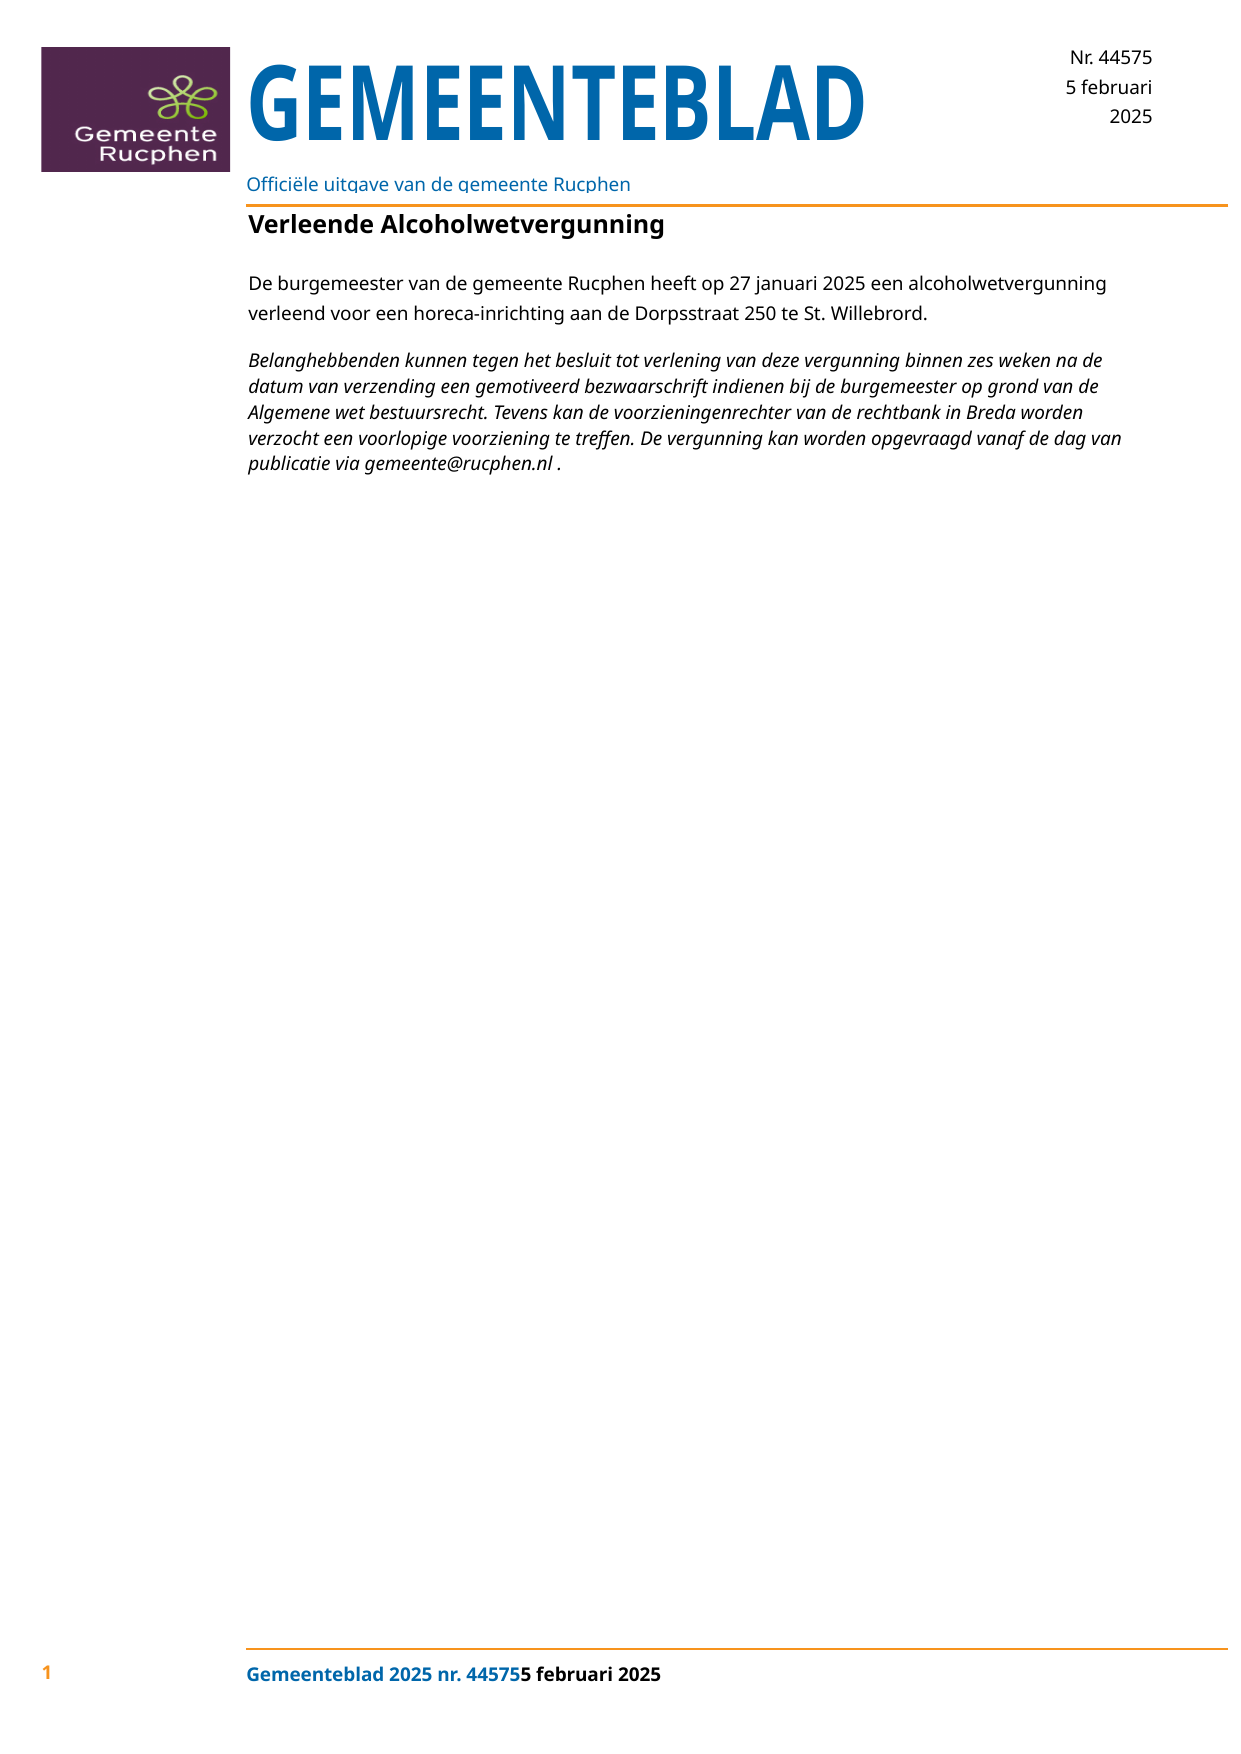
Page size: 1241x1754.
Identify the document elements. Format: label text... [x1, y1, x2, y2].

picture [41, 47, 231, 172]
text Verleende Alcoholwetvergunning [248, 207, 1152, 241]
text De burgemeester van de gemeente Rucphen heeft op 27 januari 2025 een alcoholwetvergunning verleend voor een horeca-inrichting aan de Dorpsstraat 250 te St. Willebrord. [248, 270, 1152, 326]
text Belanghebbenden kunnen tegen het besluit tot verlening van deze vergunning binnen zes weken na de datum van verzending een gemotiveerd bezwaarschrift indienen bij de burgemeester op grond van de Algemene wet bestuursrecht. Tevens kan de voorzieningenrechter van de rechtbank in Breda worden verzocht een voorlopige voorziening te treffen. De vergunning kan worden opgevraagd vanaf de dag van publicatie via gemeente@rucphen.nl . [248, 348, 1152, 476]
